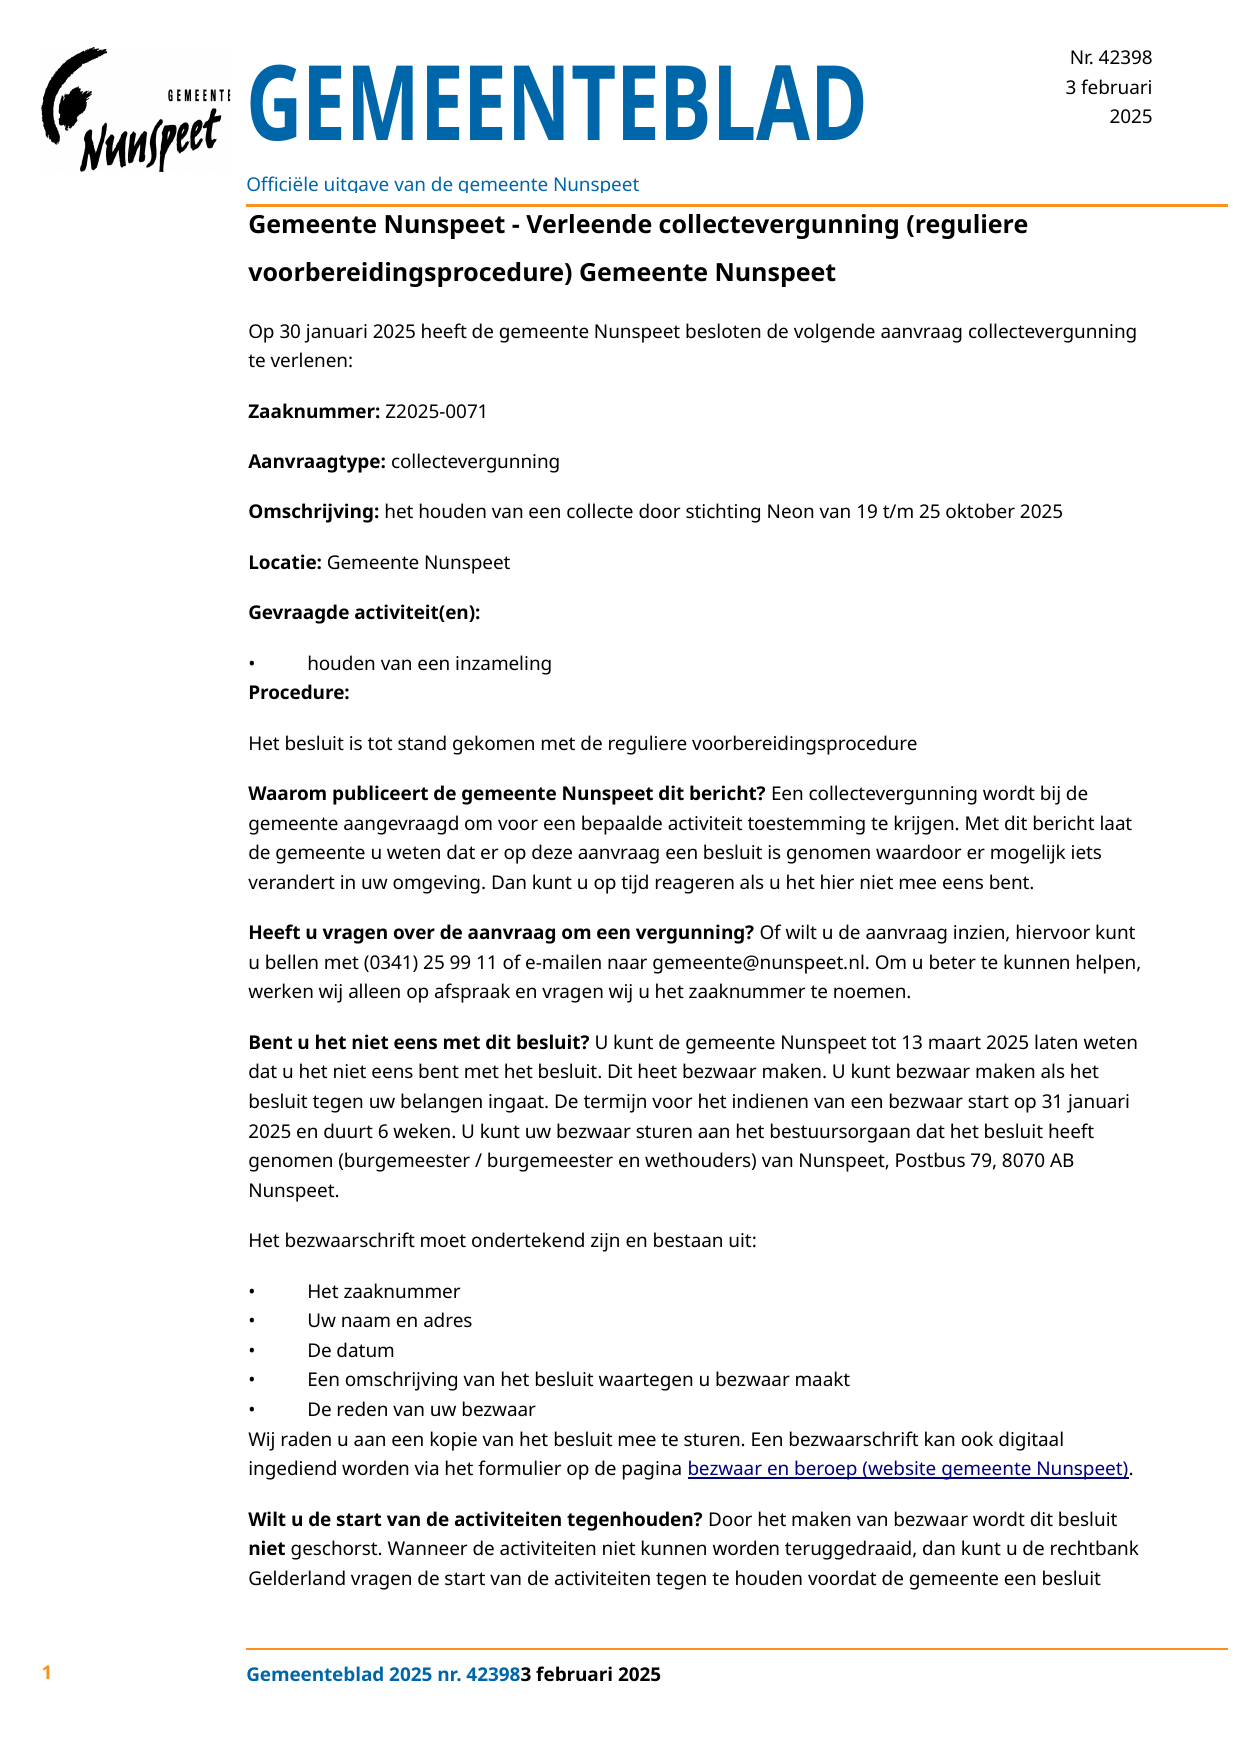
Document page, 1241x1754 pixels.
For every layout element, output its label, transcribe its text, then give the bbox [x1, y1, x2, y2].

list De reden van uw bezwaar [248, 1396, 1152, 1422]
text Aanvraagtype: collectevergunning [248, 448, 1152, 474]
text Het bezwaarschrift moet ondertekend zijn en bestaan uit: [248, 1227, 1152, 1253]
text Waarom publiceert de gemeente Nunspeet dit bericht? Een collectevergunning wordt bij de gemeente aangevraagd om voor een bepaalde activiteit toestemming te krijgen. Met dit bericht laat de gemeente u weten dat er op deze aanvraag een besluit is genomen waardoor er mogelijk iets verandert in uw omgeving. Dan kunt u op tijd reageren als u het hier niet mee eens bent. [248, 780, 1152, 895]
text Wij raden u aan een kopie van het besluit mee te sturen. Een bezwaarschrift kan ook digitaal ingediend worden via het formulier op de pagina bezwaar en beroep (website gemeente Nunspeet). [248, 1426, 1152, 1481]
text Gemeente Nunspeet - Verleende collectevergunning (reguliere voorbereidingsprocedure) Gemeente Nunspeet [248, 207, 1152, 288]
text Locatie: Gemeente Nunspeet [248, 549, 1152, 575]
text Op 30 januari 2025 heeft de gemeente Nunspeet besloten de volgende aanvraag collectevergunning te verlenen: [248, 318, 1152, 373]
text Gevraagde activiteit(en): [248, 599, 1152, 625]
text Het besluit is tot stand gekomen met de reguliere voorbereidingsprocedure [248, 730, 1152, 756]
text Wilt u de start van de activiteiten tegenhouden? Door het maken van bezwaar wordt dit besluit niet geschorst. Wanneer de activiteiten niet kunnen worden teruggedraaid, dan kunt u de rechtbank Gelderland vragen de start van de activiteiten tegen te houden voordat de gemeente een besluit [248, 1506, 1152, 1591]
text Omschrijving: het houden van een collecte door stichting Neon van 19 t/m 25 oktober 2025 [248, 499, 1152, 524]
list De datum [248, 1337, 1152, 1363]
text Heeft u vragen over de aanvraag om een vergunning? Of wilt u de aanvraag inzien, hiervoor kunt u bellen met (0341) 25 99 11 of e-mailen naar gemeente@nunspeet.nl. Om u beter te kunnen helpen, werken wij alleen op afspraak en vragen wij u het zaaknummer te noemen. [248, 919, 1152, 1004]
list Een omschrijving van het besluit waartegen u bezwaar maakt [248, 1367, 1152, 1392]
text Procedure: [248, 679, 1152, 705]
list Uw naam en adres [248, 1307, 1152, 1333]
list houden van een inzameling [248, 650, 1152, 676]
picture [41, 47, 231, 172]
list Het zaaknummer [248, 1278, 1152, 1304]
text Bent u het niet eens met dit besluit? U kunt de gemeente Nunspeet tot 13 maart 2025 laten weten dat u het niet eens bent met het besluit. Dit heet bezwaar maken. U kunt bezwaar maken als het besluit tegen uw belangen ingaat. De termijn voor het indienen van een bezwaar start op 31 januari 2025 en duurt 6 weken. U kunt uw bezwaar sturen aan het bestuursorgaan dat het besluit heeft genomen (burgemeester / burgemeester en wethouders) van Nunspeet, Postbus 79, 8070 AB Nunspeet. [248, 1029, 1152, 1203]
text Zaaknummer: Z2025-0071 [248, 398, 1152, 424]
